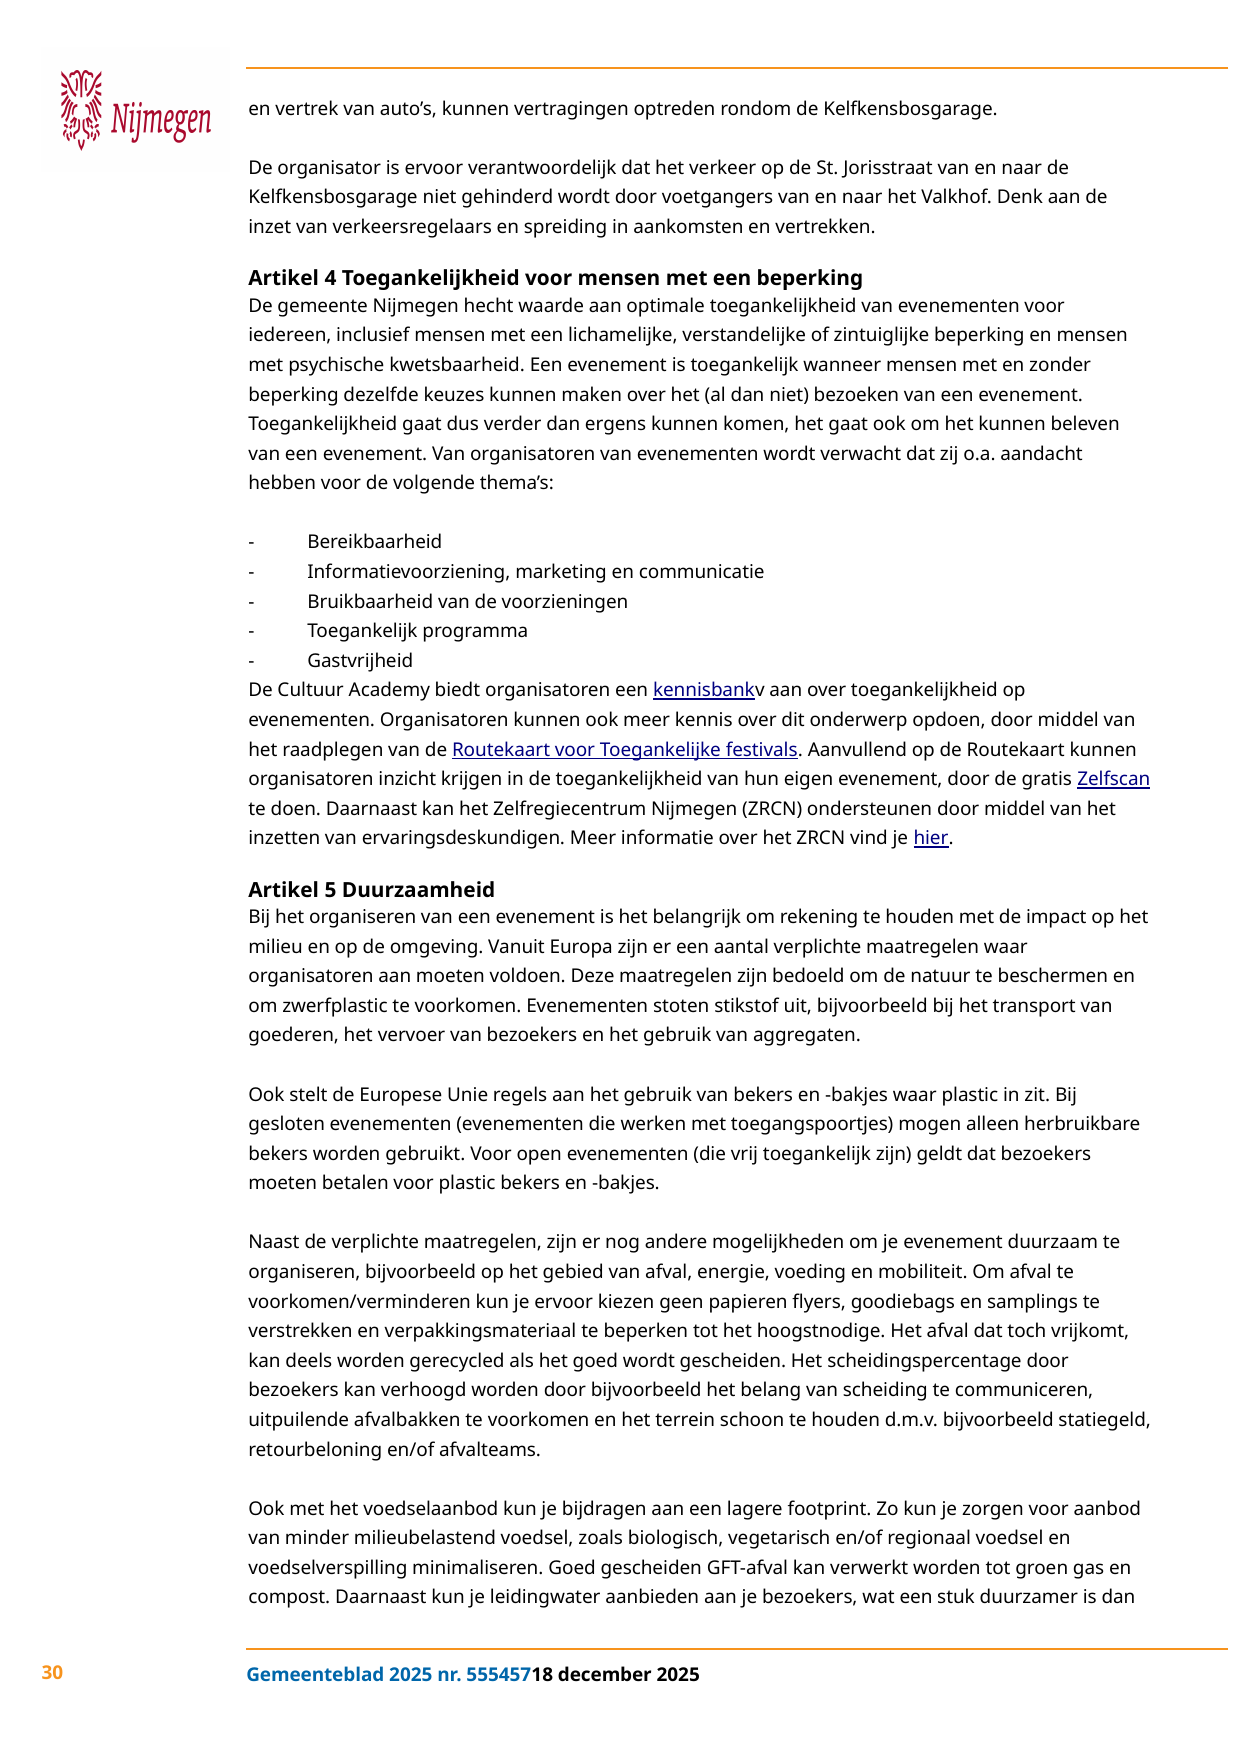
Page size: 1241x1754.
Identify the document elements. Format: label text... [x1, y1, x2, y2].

list Bereikbaarheid [248, 529, 1152, 554]
list Toegankelijk programma [248, 617, 1152, 643]
list Bruikbaarheid van de voorzieningen [248, 588, 1152, 613]
text Ook met het voedselaanbod kun je bijdragen aan een lagere footprint. Zo kun je zorgen voor aanbod van minder milieubelastend voedsel, zoals biologisch, vegetarisch en/of regionaal voedsel en voedselverspilling minimaliseren. Goed gescheiden GFT-afval kan verwerkt worden tot groen gas en compost. Daarnaast kun je leidingwater aanbieden aan je bezoekers, wat een stuk duurzamer is dan [248, 1495, 1152, 1609]
text en vertrek van auto’s, kunnen vertragingen optreden rondom de Kelfkensbosgarage. [248, 95, 1152, 121]
text Bij het organiseren van een evenement is het belangrijk om rekening te houden met de impact op het milieu en op de omgeving. Vanuit Europa zijn er een aantal verplichte maatregelen waar organisatoren aan moeten voldoen. Deze maatregelen zijn bedoeld om de natuur te beschermen en om zwerfplastic te voorkomen. Evenementen stoten stikstof uit, bijvoorbeeld bij het transport van goederen, het vervoer van bezoekers en het gebruik van aggregaten. [248, 903, 1152, 1047]
text De organisator is ervoor verantwoordelijk dat het verkeer op de St. Jorisstraat van en naar de Kelfkensbosgarage niet gehinderd wordt door voetgangers van en naar het Valkhof. Denk aan de inzet van verkeersregelaars en spreiding in aankomsten en vertrekken. [248, 154, 1152, 239]
list Informatievoorziening, marketing en communicatie [248, 558, 1152, 584]
text Ook stelt de Europese Unie regels aan het gebruik van bekers en -bakjes waar plastic in zit. Bij gesloten evenementen (evenementen die werken met toegangspoortjes) mogen alleen herbruikbare bekers worden gebruikt. Voor open evenementen (die vrij toegankelijk zijn) geldt dat bezoekers moeten betalen voor plastic bekers en -bakjes. [248, 1081, 1152, 1195]
text Artikel 4 Toegankelijkheid voor mensen met een beperking [248, 263, 1152, 292]
text De gemeente Nijmegen hecht waarde aan optimale toegankelijkheid van evenementen voor iedereen, inclusief mensen met een lichamelijke, verstandelijke of zintuiglijke beperking en mensen met psychische kwetsbaarheid. Een evenement is toegankelijk wanneer mensen met en zonder beperking dezelfde keuzes kunnen maken over het (al dan niet) bezoeken van een evenement. Toegankelijkheid gaat dus verder dan ergens kunnen komen, het gaat ook om het kunnen beleven van een evenement. Van organisatoren van evenementen wordt verwacht dat zij o.a. aandacht hebben voor de volgende thema’s: [248, 292, 1152, 495]
text Naast de verplichte maatregelen, zijn er nog andere mogelijkheden om je evenement duurzaam te organiseren, bijvoorbeeld op het gebied van afval, energie, voeding en mobiliteit. Om afval te voorkomen/verminderen kun je ervoor kiezen geen papieren flyers, goodiebags en samplings te verstrekken en verpakkingsmateriaal te beperken tot het hoogstnodige. Het afval dat toch vrijkomt, kan deels worden gerecycled als het goed wordt gescheiden. Het scheidingspercentage door bezoekers kan verhoogd worden door bijvoorbeeld het belang van scheiding te communiceren, uitpuilende afvalbakken te voorkomen en het terrein schoon te houden d.m.v. bijvoorbeeld statiegeld, retourbeloning en/of afvalteams. [248, 1229, 1152, 1462]
text Artikel 5 Duurzaamheid [248, 875, 1152, 903]
picture [41, 47, 231, 172]
list Gastvrijheid [248, 647, 1152, 673]
text De Cultuur Academy biedt organisatoren een kennisbankv aan over toegankelijkheid op evenementen. Organisatoren kunnen ook meer kennis over dit onderwerp opdoen, door middel van het raadplegen van de Routekaart voor Toegankelijke festivals. Aanvullend op de Routekaart kunnen organisatoren inzicht krijgen in de toegankelijkheid van hun eigen evenement, door de gratis Zelfscan te doen. Daarnaast kan het Zelfregiecentrum Nijmegen (ZRCN) ondersteunen door middel van het inzetten van ervaringsdeskundigen. Meer informatie over het ZRCN vind je hier. [248, 677, 1152, 850]
